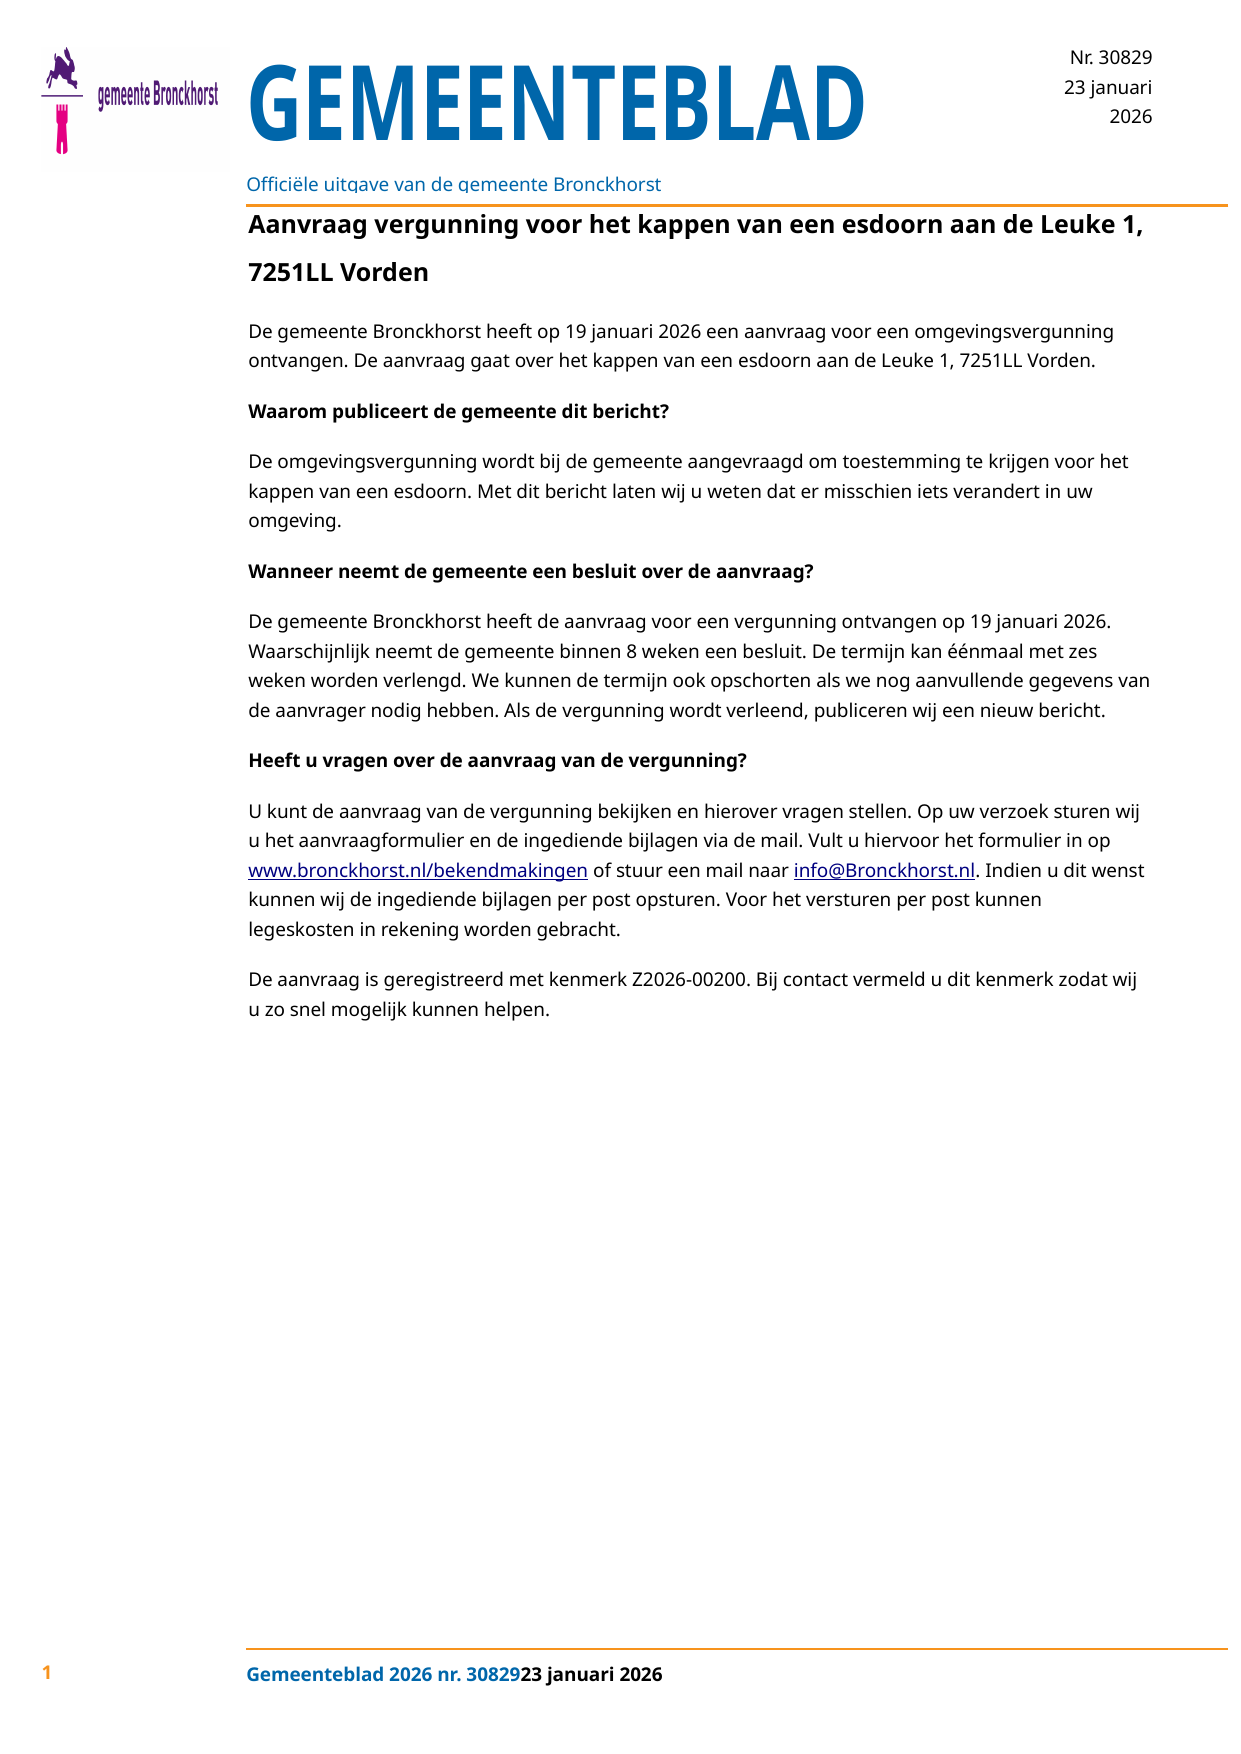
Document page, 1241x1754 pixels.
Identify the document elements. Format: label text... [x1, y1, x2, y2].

text Wanneer neemt de gemeente een besluit over de aanvraag? [248, 558, 1152, 584]
picture [41, 47, 231, 172]
text Waarom publiceert de gemeente dit bericht? [248, 398, 1152, 424]
text De omgevingsvergunning wordt bij de gemeente aangevraagd om toestemming te krijgen voor het kappen van een esdoorn. Met dit bericht laten wij u weten dat er misschien iets verandert in uw omgeving. [248, 448, 1152, 533]
text De gemeente Bronckhorst heeft de aanvraag voor een vergunning ontvangen op 19 januari 2026. Waarschijnlijk neemt de gemeente binnen 8 weken een besluit. De termijn kan éénmaal met zes weken worden verlengd. We kunnen de termijn ook opschorten als we nog aanvullende gegevens van de aanvrager nodig hebben. Als de vergunning wordt verleend, publiceren wij een nieuw bericht. [248, 608, 1152, 723]
text U kunt de aanvraag van de vergunning bekijken en hierover vragen stellen. Op uw verzoek sturen wij u het aanvraagformulier en de ingediende bijlagen via de mail. Vult u hiervoor het formulier in op www.bronckhorst.nl/bekendmakingen of stuur een mail naar info@Bronckhorst.nl. Indien u dit wenst kunnen wij de ingediende bijlagen per post opsturen. Voor het versturen per post kunnen legeskosten in rekening worden gebracht. [248, 798, 1152, 942]
text Heeft u vragen over de aanvraag van de vergunning? [248, 747, 1152, 773]
text De gemeente Bronckhorst heeft op 19 januari 2026 een aanvraag voor een omgevingsvergunning ontvangen. De aanvraag gaat over het kappen van een esdoorn aan de Leuke 1, 7251LL Vorden. [248, 318, 1152, 373]
text Aanvraag vergunning voor het kappen van een esdoorn aan de Leuke 1, 7251LL Vorden [248, 207, 1152, 288]
text De aanvraag is geregistreerd met kenmerk Z2026-00200. Bij contact vermeld u dit kenmerk zodat wij u zo snel mogelijk kunnen helpen. [248, 967, 1152, 1022]
